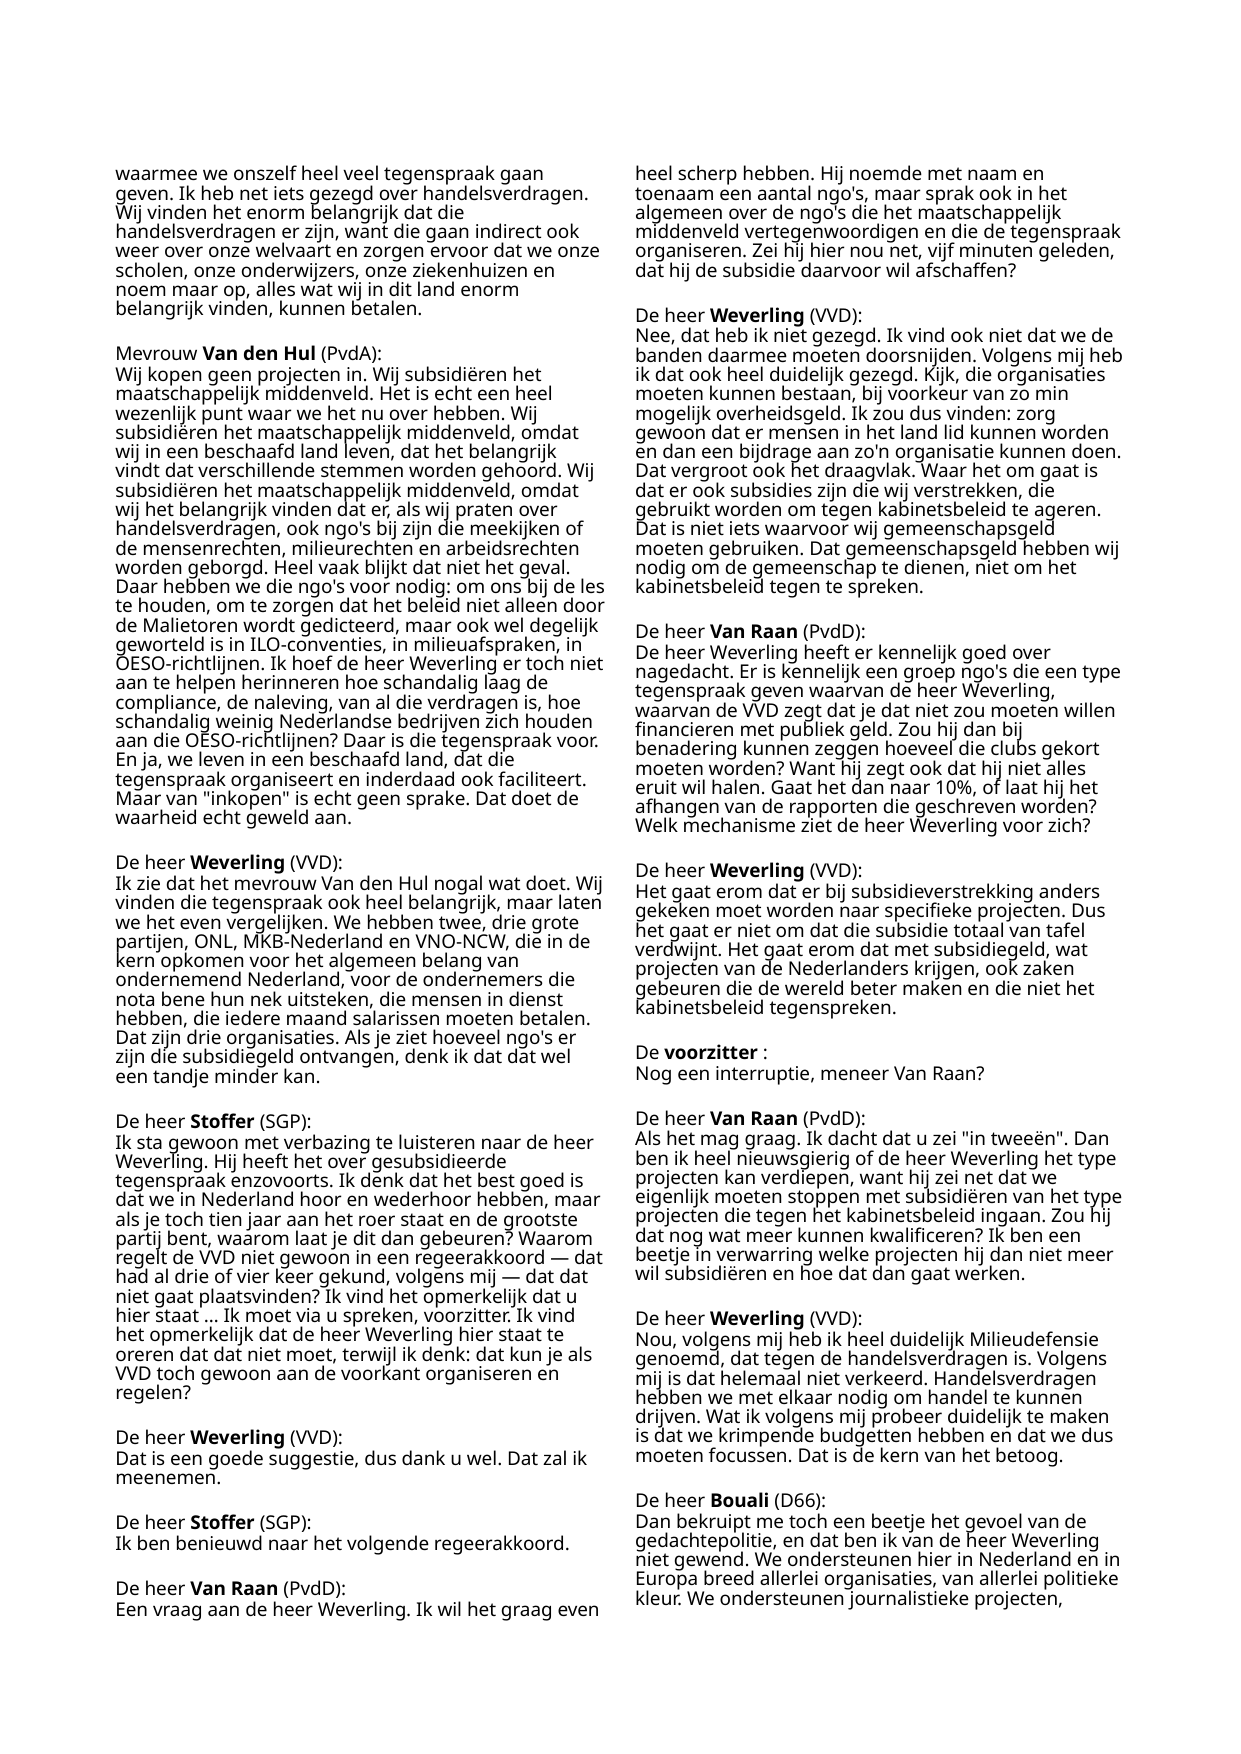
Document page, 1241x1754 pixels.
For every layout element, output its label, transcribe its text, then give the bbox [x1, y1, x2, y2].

text Ik zie dat het mevrouw Van den Hul nogal wat doet. Wij vinden die tegenspraak ook heel belangrijk, maar laten we het even vergelijken. We hebben twee, drie grote partijen, ONL, MKB-Nederland en VNO-NCW, die in de kern opkomen voor het algemeen belang van ondernemend Nederland, voor de ondernemers die nota bene hun nek uitsteken, die mensen in dienst hebben, die iedere maand salarissen moeten betalen. Dat zijn drie organisaties. Als je ziet hoeveel ngo's er zijn die subsidiegeld ontvangen, denk ik dat dat wel een tandje minder kan. [115, 875, 605, 1087]
text De heer Stoffer (SGP): [115, 1509, 605, 1535]
text De heer Weverling (VVD): [635, 302, 1125, 327]
text Nou, volgens mij heb ik heel duidelijk Milieudefensie genoemd, dat tegen de handelsverdragen is. Volgens mij is dat helemaal niet verkeerd. Handelsverdragen hebben we met elkaar nodig om handel te kunnen drijven. Wat ik volgens mij probeer duidelijk te maken is dat we krimpende budgetten hebben en dat we dus moeten focussen. Dat is de kern van het betoog. [635, 1331, 1125, 1466]
text Wij kopen geen projecten in. Wij subsidiëren het maatschappelijk middenveld. Het is echt een heel wezenlijk punt waar we het nu over hebben. Wij subsidiëren het maatschappelijk middenveld, omdat wij in een beschaafd land leven, dat het belangrijk vindt dat verschillende stemmen worden gehoord. Wij subsidiëren het maatschappelijk middenveld, omdat wij het belangrijk vinden dat er, als wij praten over handelsverdragen, ook ngo's bij zijn die meekijken of de mensenrechten, milieurechten en arbeidsrechten worden geborgd. Heel vaak blijkt dat niet het geval. Daar hebben we die ngo's voor nodig: om ons bij de les te houden, om te zorgen dat het beleid niet alleen door de Malietoren wordt gedicteerd, maar ook wel degelijk geworteld is in ILO-conventies, in milieuafspraken, in OESO-richtlijnen. Ik hoef de heer Weverling er toch niet aan te helpen herinneren hoe schandalig laag de compliance, de naleving, van al die verdragen is, hoe schandalig weinig Nederlandse bedrijven zich houden aan die OESO-richtlijnen? Daar is die tegenspraak voor. En ja, we leven in een beschaafd land, dat die tegenspraak organiseert en inderdaad ook faciliteert. Maar van "inkopen" is echt geen sprake. Dat doet de waarheid echt geweld aan. [115, 366, 605, 828]
text De heer Weverling (VVD): [115, 1424, 605, 1450]
text De heer Van Raan (PvdD): [635, 1105, 1125, 1130]
text Mevrouw Van den Hul (PvdA): [115, 340, 605, 366]
text De heer Bouali (D66): [635, 1487, 1125, 1513]
text Het gaat erom dat er bij subsidieverstrekking anders gekeken moet worden naar specifieke projecten. Dus het gaat er niet om dat die subsidie totaal van tafel verdwijnt. Het gaat erom dat met subsidiegeld, wat projecten van de Nederlanders krijgen, ook zaken gebeuren die de wereld beter maken en die niet het kabinetsbeleid tegenspreken. [635, 883, 1125, 1018]
text De voorzitter : [635, 1039, 1125, 1064]
text heel scherp hebben. Hij noemde met naam en toenaam een aantal ngo's, maar sprak ook in het algemeen over de ngo's die het maatschappelijk middenveld vertegenwoordigen en die de tegenspraak organiseren. Zei hij hier nou net, vijf minuten geleden, dat hij de subsidie daarvoor wil afschaffen? [635, 165, 1125, 281]
text De heer Weverling (VVD): [635, 857, 1125, 883]
text waarmee we onszelf heel veel tegenspraak gaan geven. Ik heb net iets gezegd over handelsverdragen. Wij vinden het enorm belangrijk dat die handelsverdragen er zijn, want die gaan indirect ook weer over onze welvaart en zorgen ervoor dat we onze scholen, onze onderwijzers, onze ziekenhuizen en noem maar op, alles wat wij in dit land enorm belangrijk vinden, kunnen betalen. [115, 165, 605, 319]
text De heer Weverling (VVD): [635, 1305, 1125, 1331]
text De heer Van Raan (PvdD): [635, 618, 1125, 644]
text De heer Van Raan (PvdD): [115, 1575, 605, 1601]
text Dat is een goede suggestie, dus dank u wel. Dat zal ik meenemen. [115, 1450, 605, 1488]
text De heer Weverling (VVD): [115, 849, 605, 875]
text Nee, dat heb ik niet gezegd. Ik vind ook niet dat we de banden daarmee moeten doorsnijden. Volgens mij heb ik dat ook heel duidelijk gezegd. Kijk, die organisaties moeten kunnen bestaan, bij voorkeur van zo min mogelijk overheidsgeld. Ik zou dus vinden: zorg gewoon dat er mensen in het land lid kunnen worden en dan een bijdrage aan zo'n organisatie kunnen doen. Dat vergroot ook het draagvlak. Waar het om gaat is dat er ook subsidies zijn die wij verstrekken, die gebruikt worden om tegen kabinetsbeleid te ageren. Dat is niet iets waarvoor wij gemeenschapsgeld moeten gebruiken. Dat gemeenschapsgeld hebben wij nodig om de gemeenschap te dienen, niet om het kabinetsbeleid tegen te spreken. [635, 327, 1125, 597]
text Nog een interruptie, meneer Van Raan? [635, 1064, 1125, 1084]
text Dan bekruipt me toch een beetje het gevoel van de gedachtepolitie, en dat ben ik van de heer Weverling niet gewend. We ondersteunen hier in Nederland en in Europa breed allerlei organisaties, van allerlei politieke kleur. We ondersteunen journalistieke projecten, [635, 1513, 1125, 1609]
text De heer Stoffer (SGP): [115, 1108, 605, 1134]
text Als het mag graag. Ik dacht dat u zei "in tweeën". Dan ben ik heel nieuwsgierig of de heer Weverling het type projecten kan verdiepen, want hij zei net dat we eigenlijk moeten stoppen met subsidiëren van het type projecten die tegen het kabinetsbeleid ingaan. Zou hij dat nog wat meer kunnen kwalificeren? Ik ben een beetje in verwarring welke projecten hij dan niet meer wil subsidiëren en hoe dat dan gaat werken. [635, 1130, 1125, 1284]
text Ik ben benieuwd naar het volgende regeerakkoord. [115, 1535, 605, 1554]
text Ik sta gewoon met verbazing te luisteren naar de heer Weverling. Hij heeft het over gesubsidieerde tegenspraak enzovoorts. Ik denk dat het best goed is dat we in Nederland hoor en wederhoor hebben, maar als je toch tien jaar aan het roer staat en de grootste partij bent, waarom laat je dit dan gebeuren? Waarom regelt de VVD niet gewoon in een regeerakkoord — dat had al drie of vier keer gekund, volgens mij — dat dat niet gaat plaatsvinden? Ik vind het opmerkelijk dat u hier staat … Ik moet via u spreken, voorzitter. Ik vind het opmerkelijk dat de heer Weverling hier staat te oreren dat dat niet moet, terwijl ik denk: dat kun je als VVD toch gewoon aan de voorkant organiseren en regelen? [115, 1134, 605, 1403]
text De heer Weverling heeft er kennelijk goed over nagedacht. Er is kennelijk een groep ngo's die een type tegenspraak geven waarvan de heer Weverling, waarvan de VVD zegt dat je dat niet zou moeten willen financieren met publiek geld. Zou hij dan bij benadering kunnen zeggen hoeveel die clubs gekort moeten worden? Want hij zegt ook dat hij niet alles eruit wil halen. Gaat het dan naar 10%, of laat hij het afhangen van de rapporten die geschreven worden? Welk mechanisme ziet de heer Weverling voor zich? [635, 644, 1125, 837]
text Een vraag aan de heer Weverling. Ik wil het graag even [115, 1601, 605, 1620]
